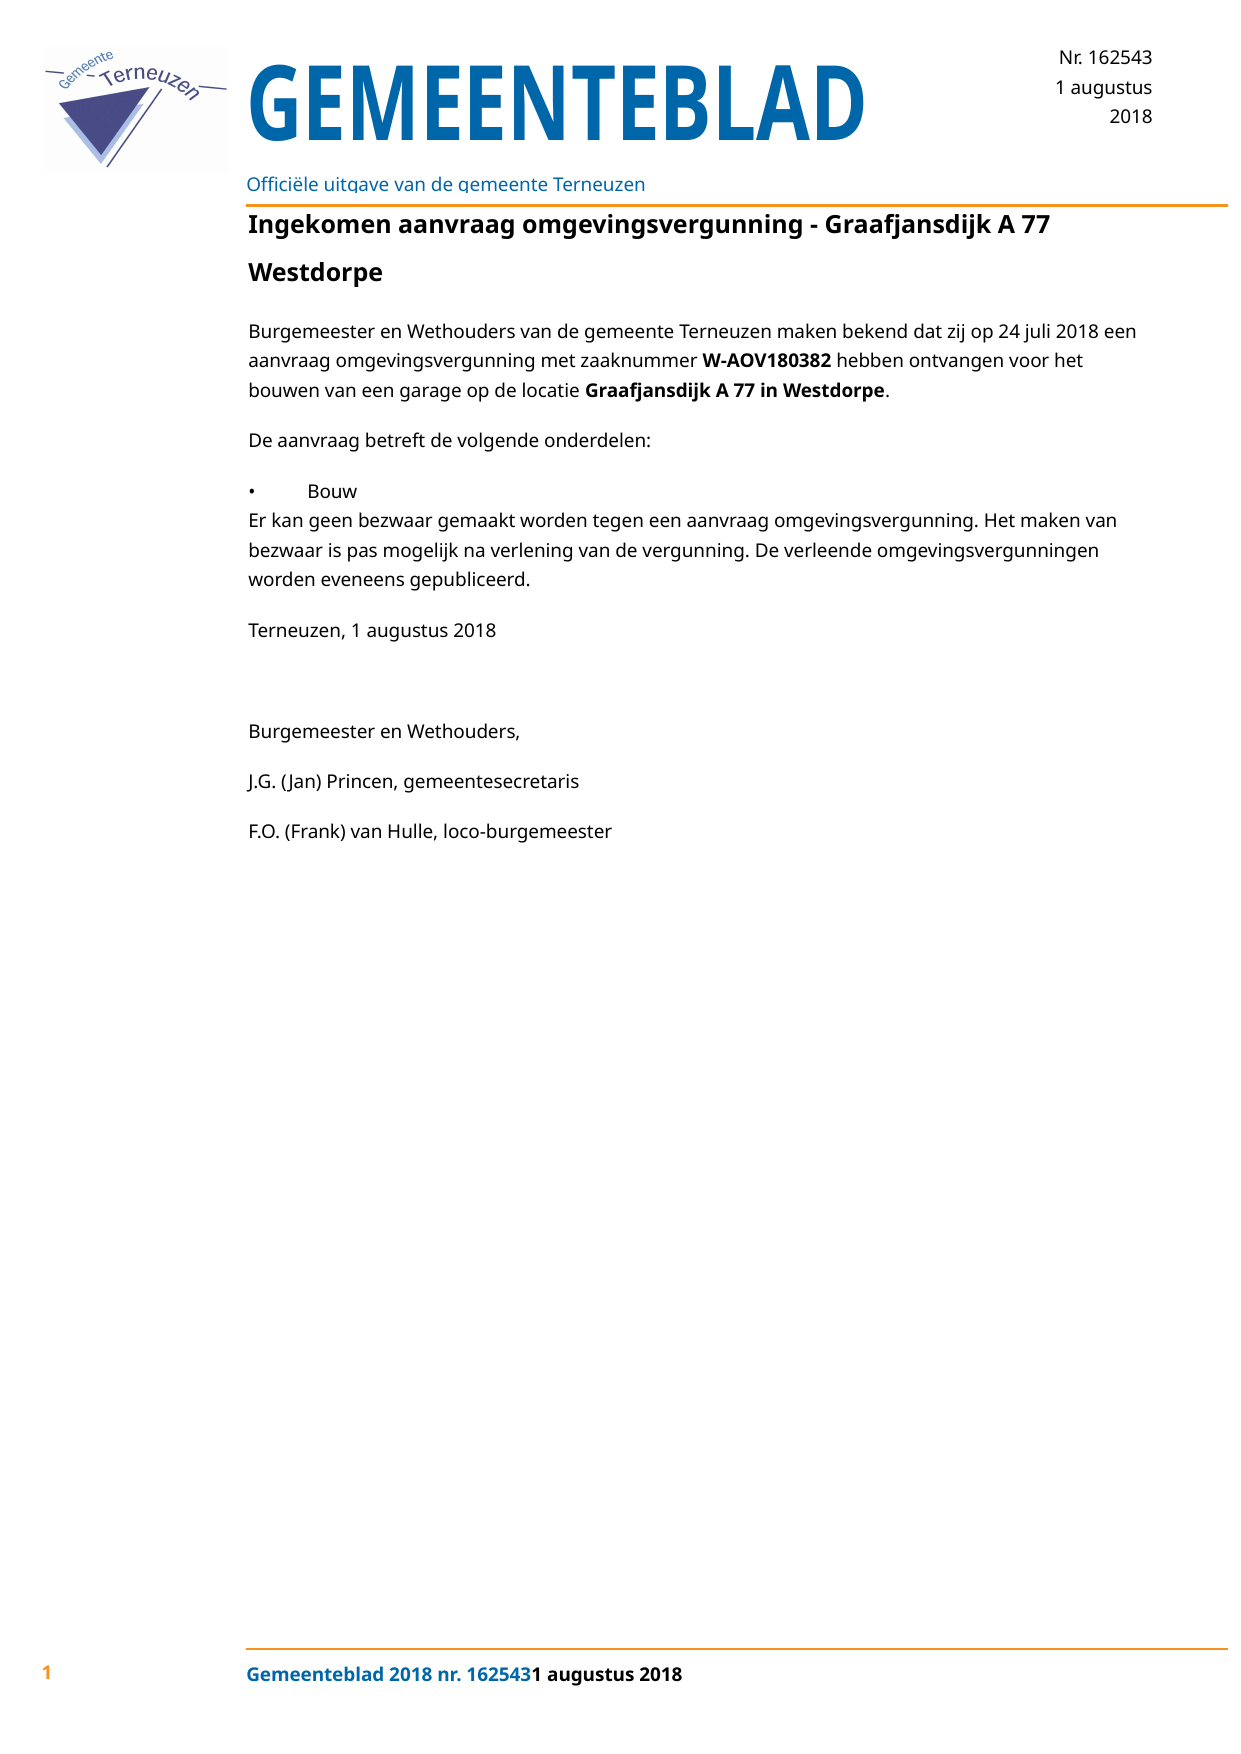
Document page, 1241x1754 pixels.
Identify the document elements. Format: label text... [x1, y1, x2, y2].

text Terneuzen, 1 augustus 2018 [248, 617, 1152, 643]
text J.G. (Jan) Princen, gemeentesecretaris [248, 768, 1152, 794]
text De aanvraag betreft de volgende onderdelen: [248, 427, 1152, 453]
picture [41, 47, 231, 172]
text Ingekomen aanvraag omgevingsvergunning - Graafjansdijk A 77 Westdorpe [248, 207, 1152, 288]
list Bouw [248, 478, 1152, 504]
text Burgemeester en Wethouders, [248, 718, 1152, 744]
text Burgemeester en Wethouders van de gemeente Terneuzen maken bekend dat zij op 24 juli 2018 een aanvraag omgevingsvergunning met zaaknummer W-AOV180382 hebben ontvangen voor het bouwen van een garage op de locatie Graafjansdijk A 77 in Westdorpe. [248, 318, 1152, 403]
text F.O. (Frank) van Hulle, loco-burgemeester [248, 819, 1152, 844]
text Er kan geen bezwaar gemaakt worden tegen een aanvraag omgevingsvergunning. Het maken van bezwaar is pas mogelijk na verlening van de vergunning. De verleende omgevingsvergunningen worden eveneens gepubliceerd. [248, 507, 1152, 592]
